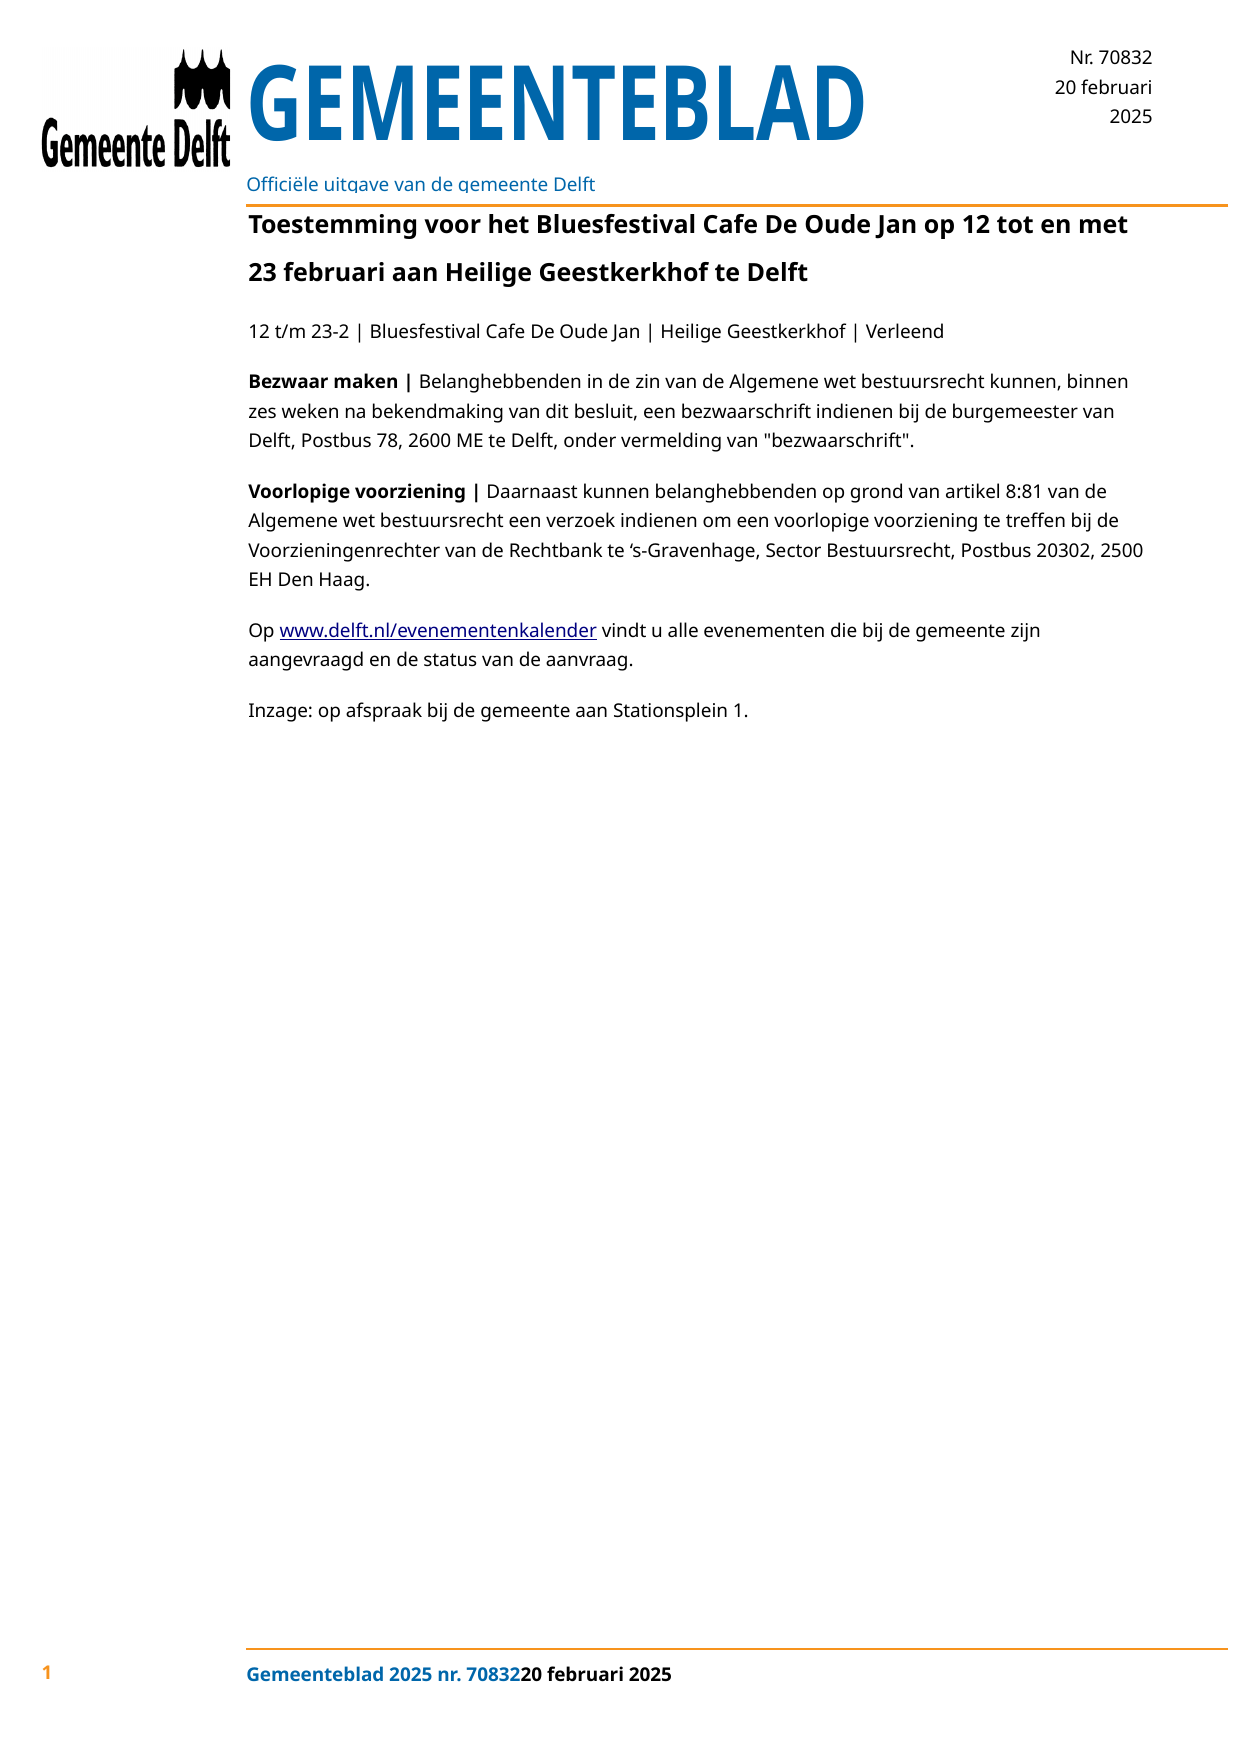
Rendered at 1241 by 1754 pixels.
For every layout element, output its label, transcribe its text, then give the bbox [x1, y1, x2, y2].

text Voorlopige voorziening | Daarnaast kunnen belanghebbenden op grond van artikel 8:81 van de Algemene wet bestuursrecht een verzoek indienen om een voorlopige voorziening te treffen bij de Voorzieningenrechter van de Rechtbank te ‘s-Gravenhage, Sector Bestuursrecht, Postbus 20302, 2500 EH Den Haag. [248, 478, 1152, 592]
picture [41, 47, 231, 172]
text Bezwaar maken | Belanghebbenden in de zin van de Algemene wet bestuursrecht kunnen, binnen zes weken na bekendmaking van dit besluit, een bezwaarschrift indienen bij de burgemeester van Delft, Postbus 78, 2600 ME te Delft, onder vermelding van "bezwaarschrift". [248, 368, 1152, 453]
text Op www.delft.nl/evenementenkalender vindt u alle evenementen die bij de gemeente zijn aangevraagd en de status van de aanvraag. [248, 617, 1152, 672]
text Toestemming voor het Bluesfestival Cafe De Oude Jan op 12 tot en met 23 februari aan Heilige Geestkerkhof te Delft [248, 207, 1152, 288]
text 12 t/m 23-2 | Bluesfestival Cafe De Oude Jan | Heilige Geestkerkhof | Verleend [248, 318, 1152, 344]
text Inzage: op afspraak bij de gemeente aan Stationsplein 1. [248, 697, 1152, 723]
